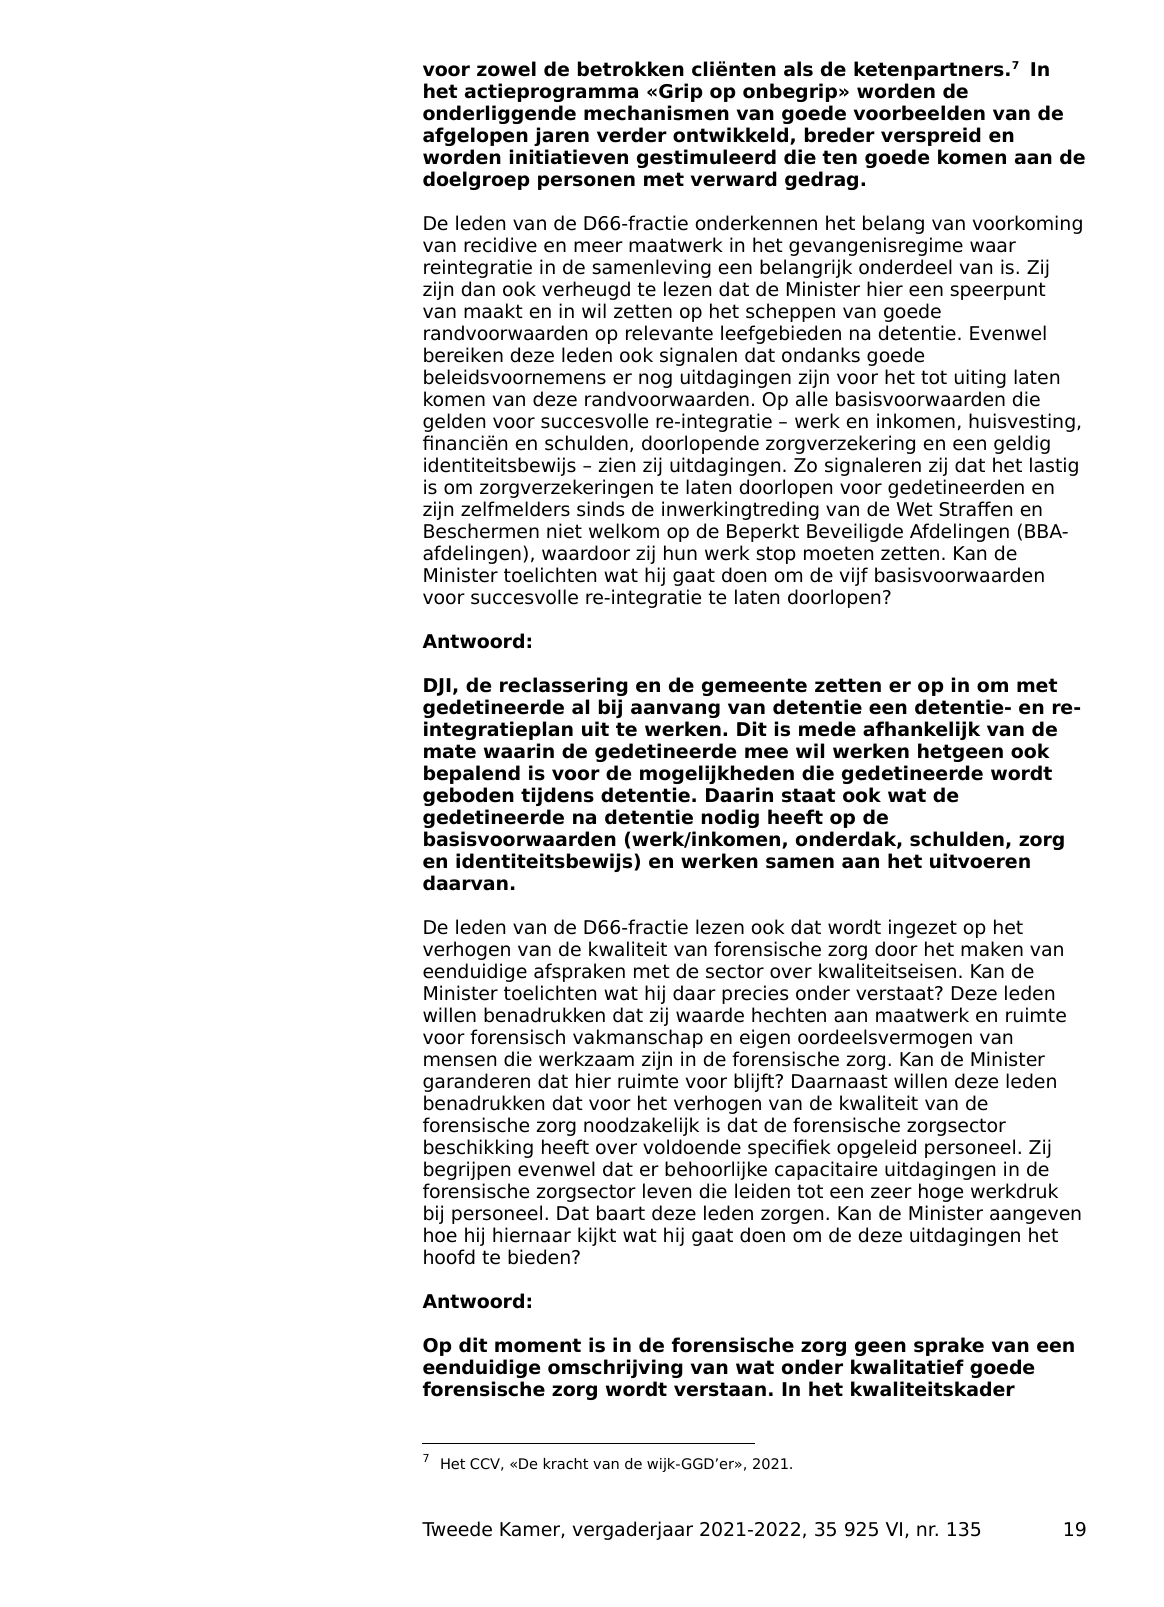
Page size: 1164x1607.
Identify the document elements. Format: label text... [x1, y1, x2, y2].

text voor zowel de betrokken cliënten als de ketenpartners. In het actieprogramma «Grip op onbegrip» worden de onderliggende mechanismen van goede voorbeelden van de afgelopen jaren verder ontwikkeld, breder verspreid en worden initiatieven gestimuleerd die ten goede komen aan de doelgroep personen met verward gedrag. [422, 59, 1087, 191]
subtitle Antwoord: [422, 1291, 1087, 1313]
text De leden van de D66-fractie lezen ook dat wordt ingezet op het verhogen van de kwaliteit van forensische zorg door het maken van eenduidige afspraken met de sector over kwaliteitseisen. Kan de Minister toelichten wat hij daar precies onder verstaat? Deze leden willen benadrukken dat zij waarde hechten aan maatwerk en ruimte voor forensisch vakmanschap en eigen oordeelsvermogen van mensen die werkzaam zijn in de forensische zorg. Kan de Minister garanderen dat hier ruimte voor blijft? Daarnaast willen deze leden benadrukken dat voor het verhogen van de kwaliteit van de forensische zorg noodzakelijk is dat de forensische zorgsector beschikking heeft over voldoende specifiek opgeleid personeel. Zij begrijpen evenwel dat er behoorlijke capacitaire uitdagingen in de forensische zorgsector leven die leiden tot een zeer hoge werkdruk bij personeel. Dat baart deze leden zorgen. Kan de Minister aangeven hoe hij hiernaar kijkt wat hij gaat doen om de deze uitdagingen het hoofd te bieden? [422, 917, 1087, 1269]
text DJI, de reclassering en de gemeente zetten er op in om met gedetineerde al bij aanvang van detentie een detentie- en re-integratieplan uit te werken. Dit is mede afhankelijk van de mate waarin de gedetineerde mee wil werken hetgeen ook bepalend is voor de mogelijkheden die gedetineerde wordt geboden tijdens detentie. Daarin staat ook wat de gedetineerde na detentie nodig heeft op de basisvoorwaarden (werk/inkomen, onderdak, schulden, zorg en identiteitsbewijs) en werken samen aan het uitvoeren daarvan. [422, 675, 1087, 895]
text Op dit moment is in de forensische zorg geen sprake van een eenduidige omschrijving van wat onder kwalitatief goede forensische zorg wordt verstaan. In het kwaliteitskader [422, 1335, 1087, 1401]
text De leden van de D66-fractie onderkennen het belang van voorkoming van recidive en meer maatwerk in het gevangenisregime waar reintegratie in de samenleving een belangrijk onderdeel van is. Zij zijn dan ook verheugd te lezen dat de Minister hier een speerpunt van maakt en in wil zetten op het scheppen van goede randvoorwaarden op relevante leefgebieden na detentie. Evenwel bereiken deze leden ook signalen dat ondanks goede beleidsvoornemens er nog uitdagingen zijn voor het tot uiting laten komen van deze randvoorwaarden. Op alle basisvoorwaarden die gelden voor succesvolle re-integratie – werk en inkomen, huisvesting, financiën en schulden, doorlopende zorgverzekering en een geldig identiteitsbewijs – zien zij uitdagingen. Zo signaleren zij dat het lastig is om zorgverzekeringen te laten doorlopen voor gedetineerden en zijn zelfmelders sinds de inwerkingtreding van de Wet Straffen en Beschermen niet welkom op de Beperkt Beveiligde Afdelingen (BBA-afdelingen), waardoor zij hun werk stop moeten zetten. Kan de Minister toelichten wat hij gaat doen om de vijf basisvoorwaarden voor succesvolle re-integratie te laten doorlopen? [422, 213, 1087, 609]
text Het CCV, «De kracht van de wijk-GGD’er», 2021. [422, 1452, 1087, 1474]
subtitle Antwoord: [422, 631, 1087, 653]
